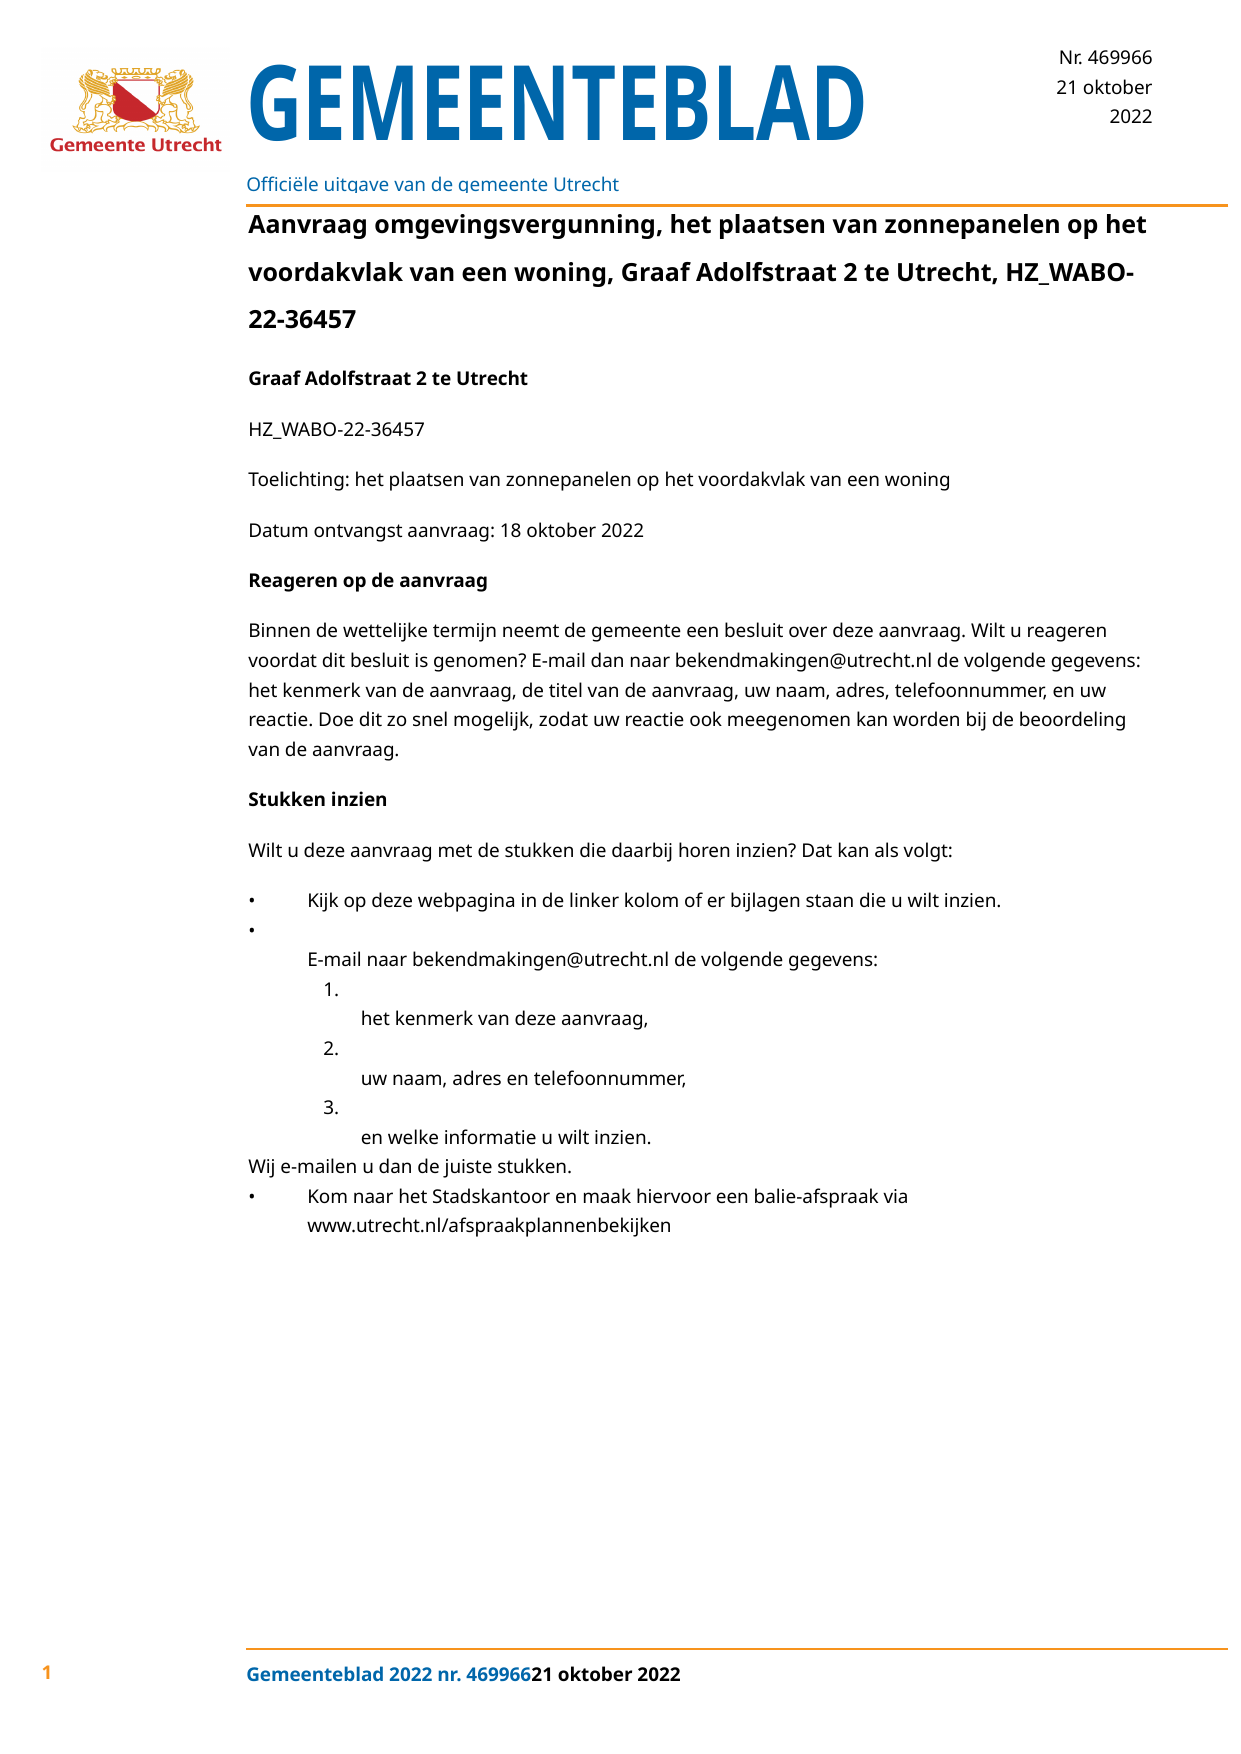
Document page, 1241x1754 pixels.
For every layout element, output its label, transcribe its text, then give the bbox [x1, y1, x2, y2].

text HZ_WABO-22-36457 [248, 416, 1152, 442]
text Datum ontvangst aanvraag: 18 oktober 2022 [248, 517, 1152, 542]
text Wilt u deze aanvraag met de stukken die daarbij horen inzien? Dat kan als volgt: [248, 837, 1152, 862]
text Binnen de wettelijke termijn neemt de gemeente een besluit over deze aanvraag. Wilt u reageren voordat dit besluit is genomen? E-mail dan naar bekendmakingen@utrecht.nl de volgende gegevens: het kenmerk van de aanvraag, de titel van de aanvraag, uw naam, adres, telefoonnummer, en uw reactie. Doe dit zo snel mogelijk, zodat uw reactie ook meegenomen kan worden bij de beoordeling van de aanvraag. [248, 618, 1152, 762]
text Stukken inzien [248, 786, 1152, 812]
text Wij e-mailen u dan de juiste stukken. [248, 1153, 1152, 1179]
list uw naam, adres en telefoonnummer, [323, 1065, 1152, 1090]
text Toelichting: het plaatsen van zonnepanelen op het voordakvlak van een woning [248, 466, 1152, 492]
text Reageren op de aanvraag [248, 567, 1152, 593]
text Graaf Adolfstraat 2 te Utrecht [248, 366, 1152, 391]
picture [41, 47, 231, 172]
list het kenmerk van deze aanvraag, [323, 1006, 1152, 1031]
list Kijk op deze webpagina in de linker kolom of er bijlagen staan die u wilt inzien. [248, 887, 1152, 913]
text Aanvraag omgevingsvergunning, het plaatsen van zonnepanelen op het voordakvlak van een woning, Graaf Adolfstraat 2 te Utrecht, HZ_WABO-22-36457 [248, 207, 1152, 336]
list en welke informatie u wilt inzien. [323, 1124, 1152, 1149]
list Kom naar het Stadskantoor en maak hiervoor een balie-afspraak via www.utrecht.nl/afspraakplannenbekijken [248, 1183, 1152, 1238]
list E-mail naar bekendmakingen@utrecht.nl de volgende gegevens: [248, 946, 1152, 972]
